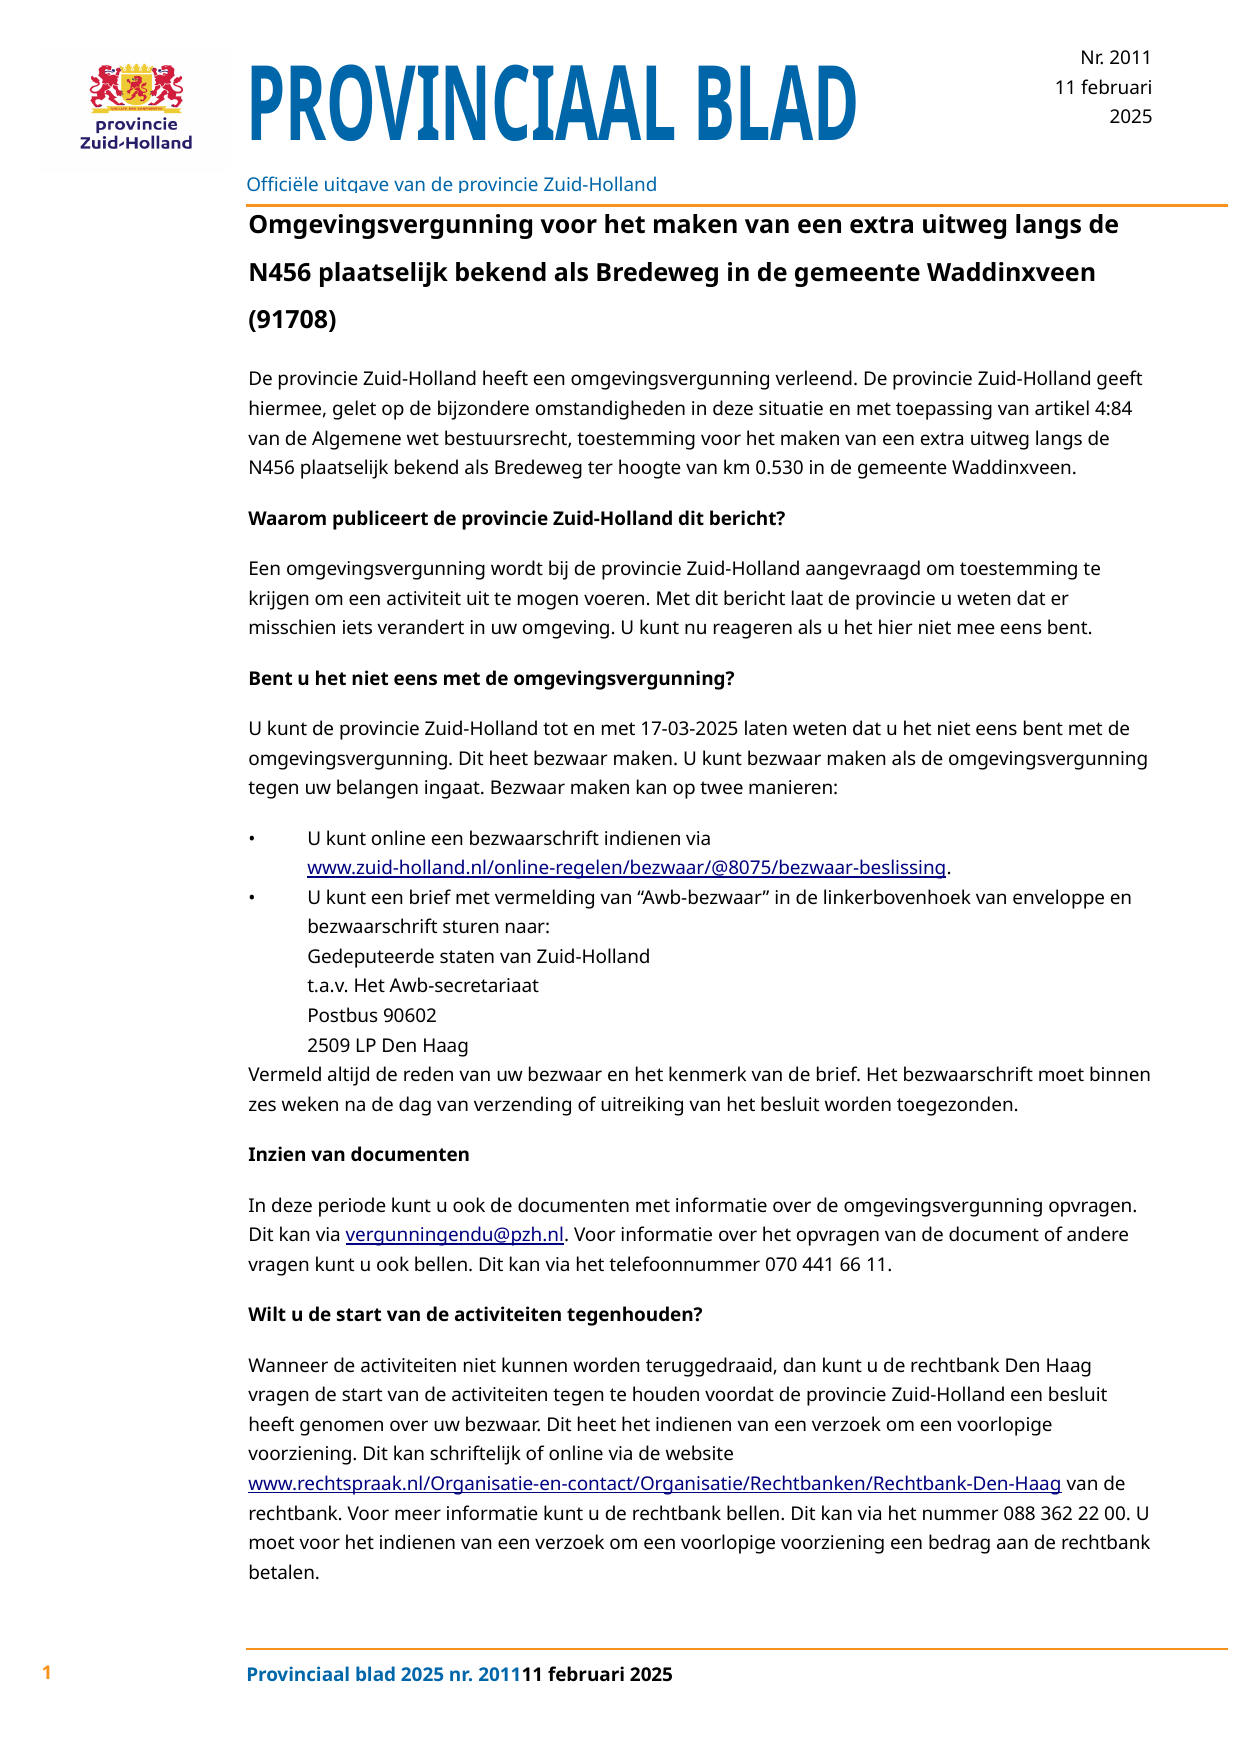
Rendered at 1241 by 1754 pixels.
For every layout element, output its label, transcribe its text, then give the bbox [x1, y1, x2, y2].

list t.a.v. Het Awb-secretariaat [248, 973, 1152, 998]
picture [41, 47, 231, 172]
text Omgevingsvergunning voor het maken van een extra uitweg langs de N456 plaatselijk bekend als Bredeweg in de gemeente Waddinxveen (91708) [248, 207, 1152, 336]
list U kunt online een bezwaarschrift indienen via www.zuid-holland.nl/online-regelen/bezwaar/@8075/bezwaar-beslissing. [248, 825, 1152, 880]
text Wanneer de activiteiten niet kunnen worden teruggedraaid, dan kunt u de rechtbank Den Haag vragen de start van de activiteiten tegen te houden voordat de provincie Zuid-Holland een besluit heeft genomen over uw bezwaar. Dit heet het indienen van een verzoek om een voorlopige voorziening. Dit kan schriftelijk of online via de website www.rechtspraak.nl/Organisatie-en-contact/Organisatie/Rechtbanken/Rechtbank-Den-Haag van de rechtbank. Voor meer informatie kunt u de rechtbank bellen. Dit kan via het nummer 088 362 22 00. U moet voor het indienen van een verzoek om een voorlopige voorziening een bedrag aan de rechtbank betalen. [248, 1352, 1152, 1584]
text Vermeld altijd de reden van uw bezwaar en het kenmerk van de brief. Het bezwaarschrift moet binnen zes weken na de dag van verzending of uitreiking van het besluit worden toegezonden. [248, 1061, 1152, 1117]
text Een omgevingsvergunning wordt bij de provincie Zuid-Holland aangevraagd om toestemming te krijgen om een activiteit uit te mogen voeren. Met dit bericht laat de provincie u weten dat er misschien iets verandert in uw omgeving. U kunt nu reageren als u het hier niet mee eens bent. [248, 555, 1152, 640]
text Waarom publiceert de provincie Zuid-Holland dit bericht? [248, 505, 1152, 530]
list 2509 LP Den Haag [248, 1032, 1152, 1057]
text In deze periode kunt u ook de documenten met informatie over de omgevingsvergunning opvragen. Dit kan via vergunningendu@pzh.nl. Voor informatie over het opvragen van de document of andere vragen kunt u ook bellen. Dit kan via het telefoonnummer 070 441 66 11. [248, 1192, 1152, 1277]
text Bent u het niet eens met de omgevingsvergunning? [248, 665, 1152, 690]
text U kunt de provincie Zuid-Holland tot en met 17-03-2025 laten weten dat u het niet eens bent met de omgevingsvergunning. Dit heet bezwaar maken. U kunt bezwaar maken als de omgevingsvergunning tegen uw belangen ingaat. Bezwaar maken kan op twee manieren: [248, 715, 1152, 800]
text Inzien van documenten [248, 1141, 1152, 1167]
list Postbus 90602 [248, 1002, 1152, 1028]
list U kunt een brief met vermelding van “Awb-bezwaar” in de linkerbovenhoek van enveloppe en bezwaarschrift sturen naar: [248, 884, 1152, 939]
list Gedeputeerde staten van Zuid-Holland [248, 943, 1152, 969]
text Wilt u de start van de activiteiten tegenhouden? [248, 1301, 1152, 1327]
text De provincie Zuid-Holland heeft een omgevingsvergunning verleend. De provincie Zuid-Holland geeft hiermee, gelet op de bijzondere omstandigheden in deze situatie en met toepassing van artikel 4:84 van de Algemene wet bestuursrecht, toestemming voor het maken van een extra uitweg langs de N456 plaatselijk bekend als Bredeweg ter hoogte van km 0.530 in de gemeente Waddinxveen. [248, 366, 1152, 480]
